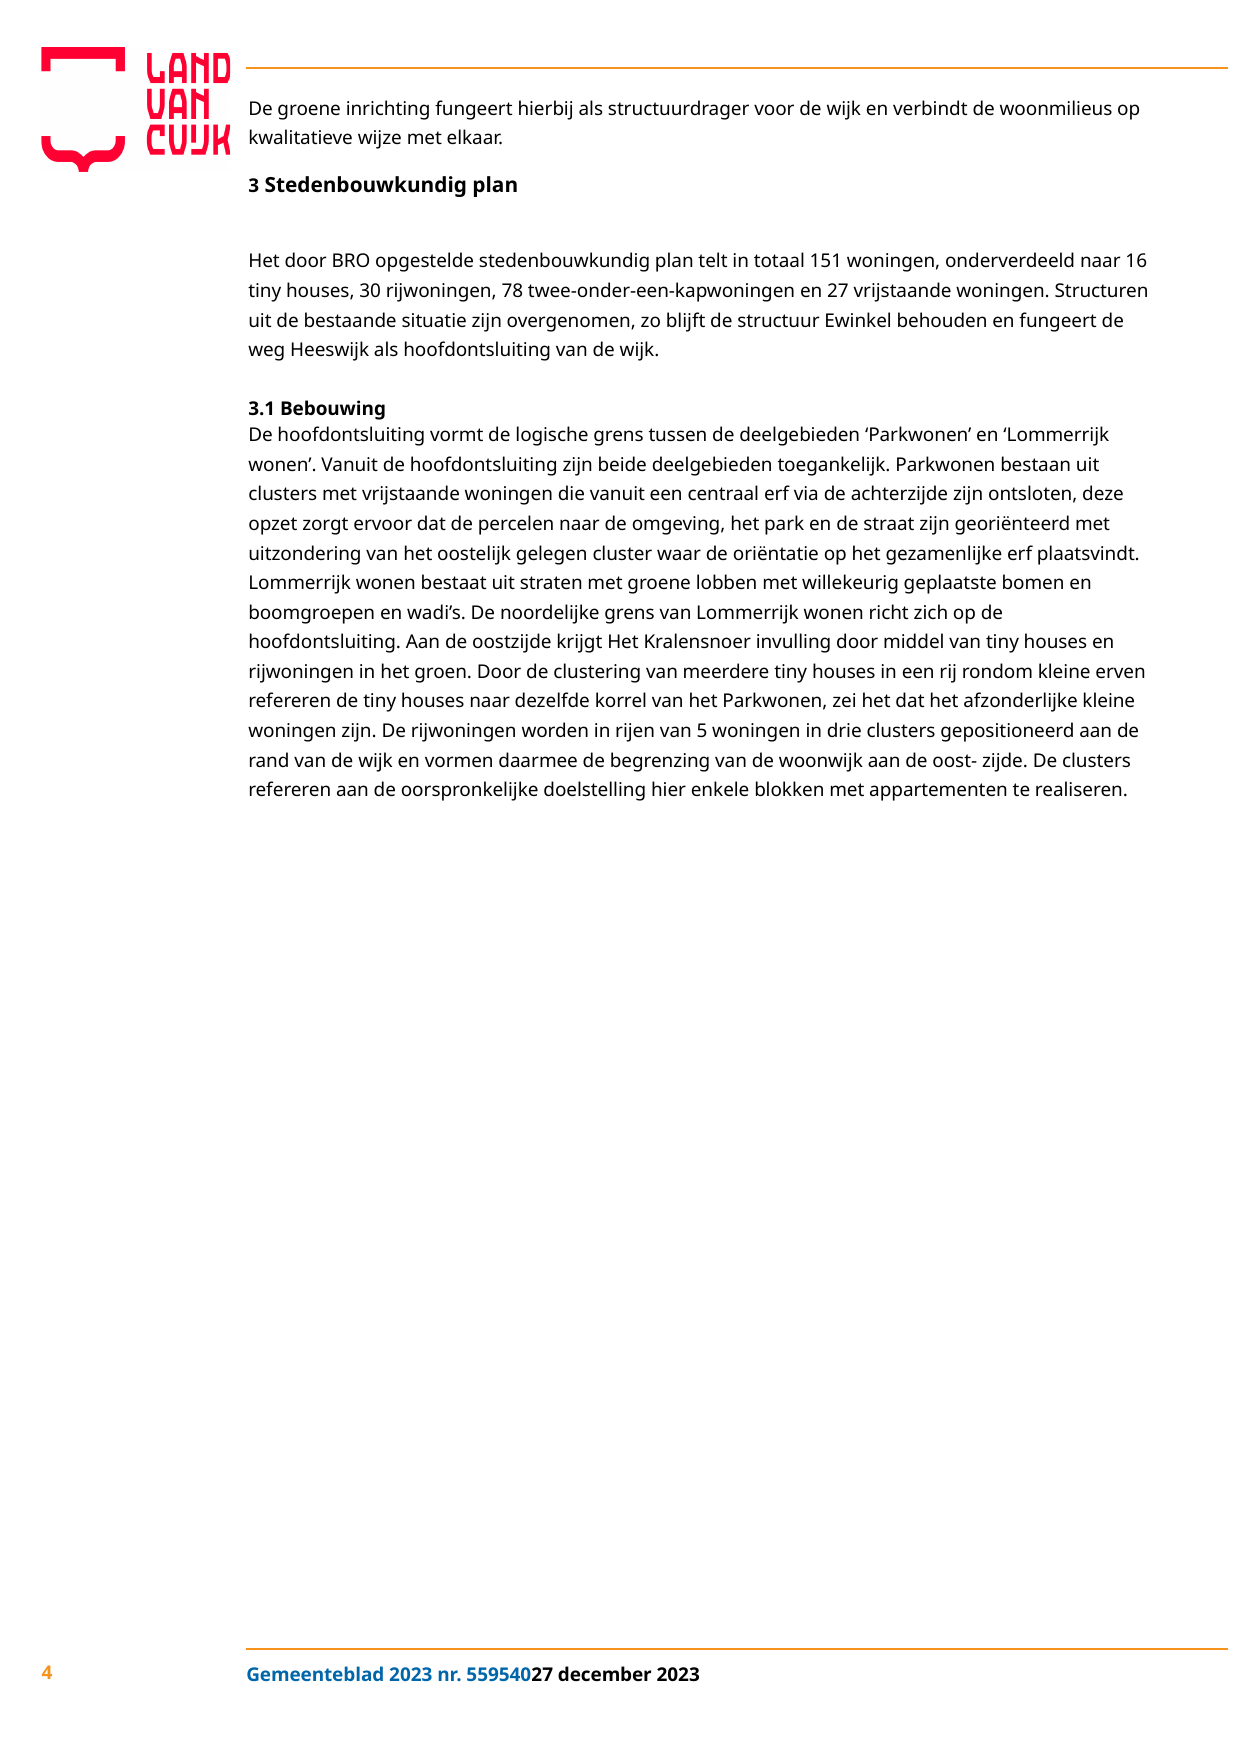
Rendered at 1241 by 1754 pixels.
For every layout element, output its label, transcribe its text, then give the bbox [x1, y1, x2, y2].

text 3.1 Bebouwing [248, 396, 1152, 421]
text De groene inrichting fungeert hierbij als structuurdrager voor de wijk en verbindt de woonmilieus op kwalitatieve wijze met elkaar. [248, 95, 1152, 150]
text Het door BRO opgestelde stedenbouwkundig plan telt in totaal 151 woningen, onderverdeeld naar 16 tiny houses, 30 rijwoningen, 78 twee-onder-een-kapwoningen en 27 vrijstaande woningen. Structuren uit de bestaande situatie zijn overgenomen, zo blijft de structuur Ewinkel behouden en fungeert de weg Heeswijk als hoofdontsluiting van de wijk. [248, 248, 1152, 362]
text 3 Stedenbouwkundig plan [248, 170, 1152, 198]
picture [41, 47, 231, 172]
text De hoofdontsluiting vormt de logische grens tussen de deelgebieden ‘Parkwonen’ en ‘Lommerrijk wonen’. Vanuit de hoofdontsluiting zijn beide deelgebieden toegankelijk. Parkwonen bestaan uit clusters met vrijstaande woningen die vanuit een centraal erf via de achterzijde zijn ontsloten, deze opzet zorgt ervoor dat de percelen naar de omgeving, het park en de straat zijn georiënteerd met uitzondering van het oostelijk gelegen cluster waar de oriëntatie op het gezamenlijke erf plaatsvindt. Lommerrijk wonen bestaat uit straten met groene lobben met willekeurig geplaatste bomen en boomgroepen en wadi’s. De noordelijke grens van Lommerrijk wonen richt zich op de hoofdontsluiting. Aan de oostzijde krijgt Het Kralensnoer invulling door middel van tiny houses en rijwoningen in het groen. Door de clustering van meerdere tiny houses in een rij rondom kleine erven refereren de tiny houses naar dezelfde korrel van het Parkwonen, zei het dat het afzonderlijke kleine woningen zijn. De rijwoningen worden in rijen van 5 woningen in drie clusters gepositioneerd aan de rand van de wijk en vormen daarmee de begrenzing van de woonwijk aan de oost- zijde. De clusters refereren aan de oorspronkelijke doelstelling hier enkele blokken met appartementen te realiseren. [248, 421, 1152, 802]
